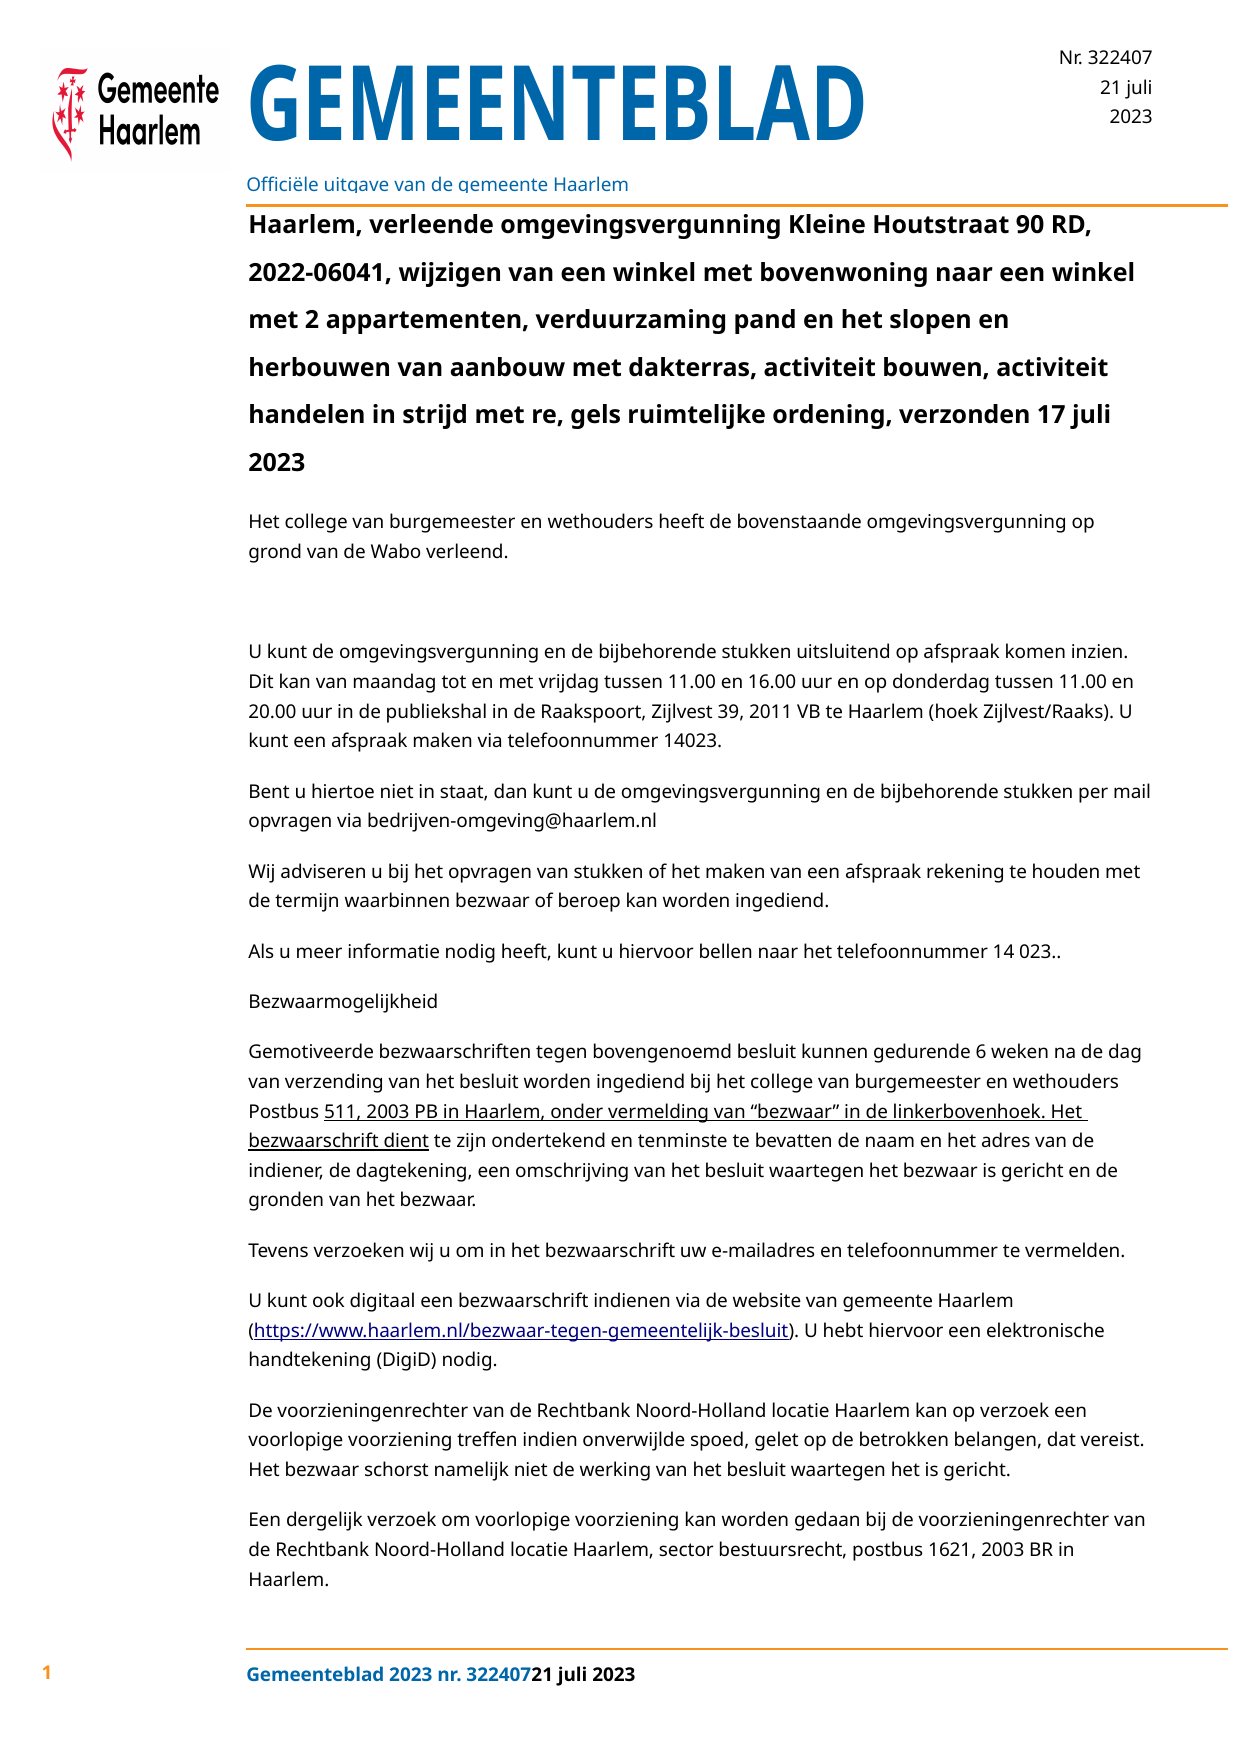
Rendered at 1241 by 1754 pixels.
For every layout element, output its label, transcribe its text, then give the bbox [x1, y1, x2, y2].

text Als u meer informatie nodig heeft, kunt u hiervoor bellen naar het telefoonnummer 14 023.. [248, 938, 1152, 964]
picture [41, 47, 231, 172]
text Haarlem, verleende omgevingsvergunning Kleine Houtstraat 90 RD, 2022-06041, wijzigen van een winkel met bovenwoning naar een winkel met 2 appartementen, verduurzaming pand en het slopen en herbouwen van aanbouw met dakterras, activiteit bouwen, activiteit handelen in strijd met re, gels ruimtelijke ordening, verzonden 17 juli 2023 [248, 207, 1152, 479]
text Tevens verzoeken wij u om in het bezwaarschrift uw e-mailadres en telefoonnummer te vermelden. [248, 1237, 1152, 1263]
text Het college van burgemeester en wethouders heeft de bovenstaande omgevingsvergunning op grond van de Wabo verleend. [248, 508, 1152, 564]
text Wij adviseren u bij het opvragen van stukken of het maken van een afspraak rekening te houden met de termijn waarbinnen bezwaar of beroep kan worden ingediend. [248, 858, 1152, 913]
text U kunt ook digitaal een bezwaarschrift indienen via de website van gemeente Haarlem (https://www.haarlem.nl/bezwaar-tegen-gemeentelijk-besluit). U hebt hiervoor een elektronische handtekening (DigiD) nodig. [248, 1287, 1152, 1372]
text Bent u hiertoe niet in staat, dan kunt u de omgevingsvergunning en de bijbehorende stukken per mail opvragen via bedrijven-omgeving@haarlem.nl [248, 778, 1152, 833]
text Gemotiveerde bezwaarschriften tegen bovengenoemd besluit kunnen gedurende 6 weken na de dag van verzending van het besluit worden ingediend bij het college van burgemeester en wethouders Postbus 511, 2003 PB in Haarlem, onder vermelding van “bezwaar” in de linkerbovenhoek. Het bezwaarschrift dient te zijn ondertekend en tenminste te bevatten de naam en het adres van de indiener, de dagtekening, een omschrijving van het besluit waartegen het bezwaar is gericht en de gronden van het bezwaar. [248, 1039, 1152, 1212]
text Bezwaarmogelijkheid [248, 988, 1152, 1014]
text De voorzieningenrechter van de Rechtbank Noord-Holland locatie Haarlem kan op verzoek een voorlopige voorziening treffen indien onverwijlde spoed, gelet op de betrokken belangen, dat vereist. Het bezwaar schorst namelijk niet de werking van het besluit waartegen het is gericht. [248, 1397, 1152, 1482]
text Een dergelijk verzoek om voorlopige voorziening kan worden gedaan bij de voorzieningenrechter van de Rechtbank Noord-Holland locatie Haarlem, sector bestuursrecht, postbus 1621, 2003 BR in Haarlem. [248, 1507, 1152, 1592]
text U kunt de omgevingsvergunning en de bijbehorende stukken uitsluitend op afspraak komen inzien. Dit kan van maandag tot en met vrijdag tussen 11.00 en 16.00 uur en op donderdag tussen 11.00 en 20.00 uur in de publiekshal in de Raakspoort, Zijlvest 39, 2011 VB te Haarlem (hoek Zijlvest/Raaks). U kunt een afspraak maken via telefoonnummer 14023. [248, 639, 1152, 753]
